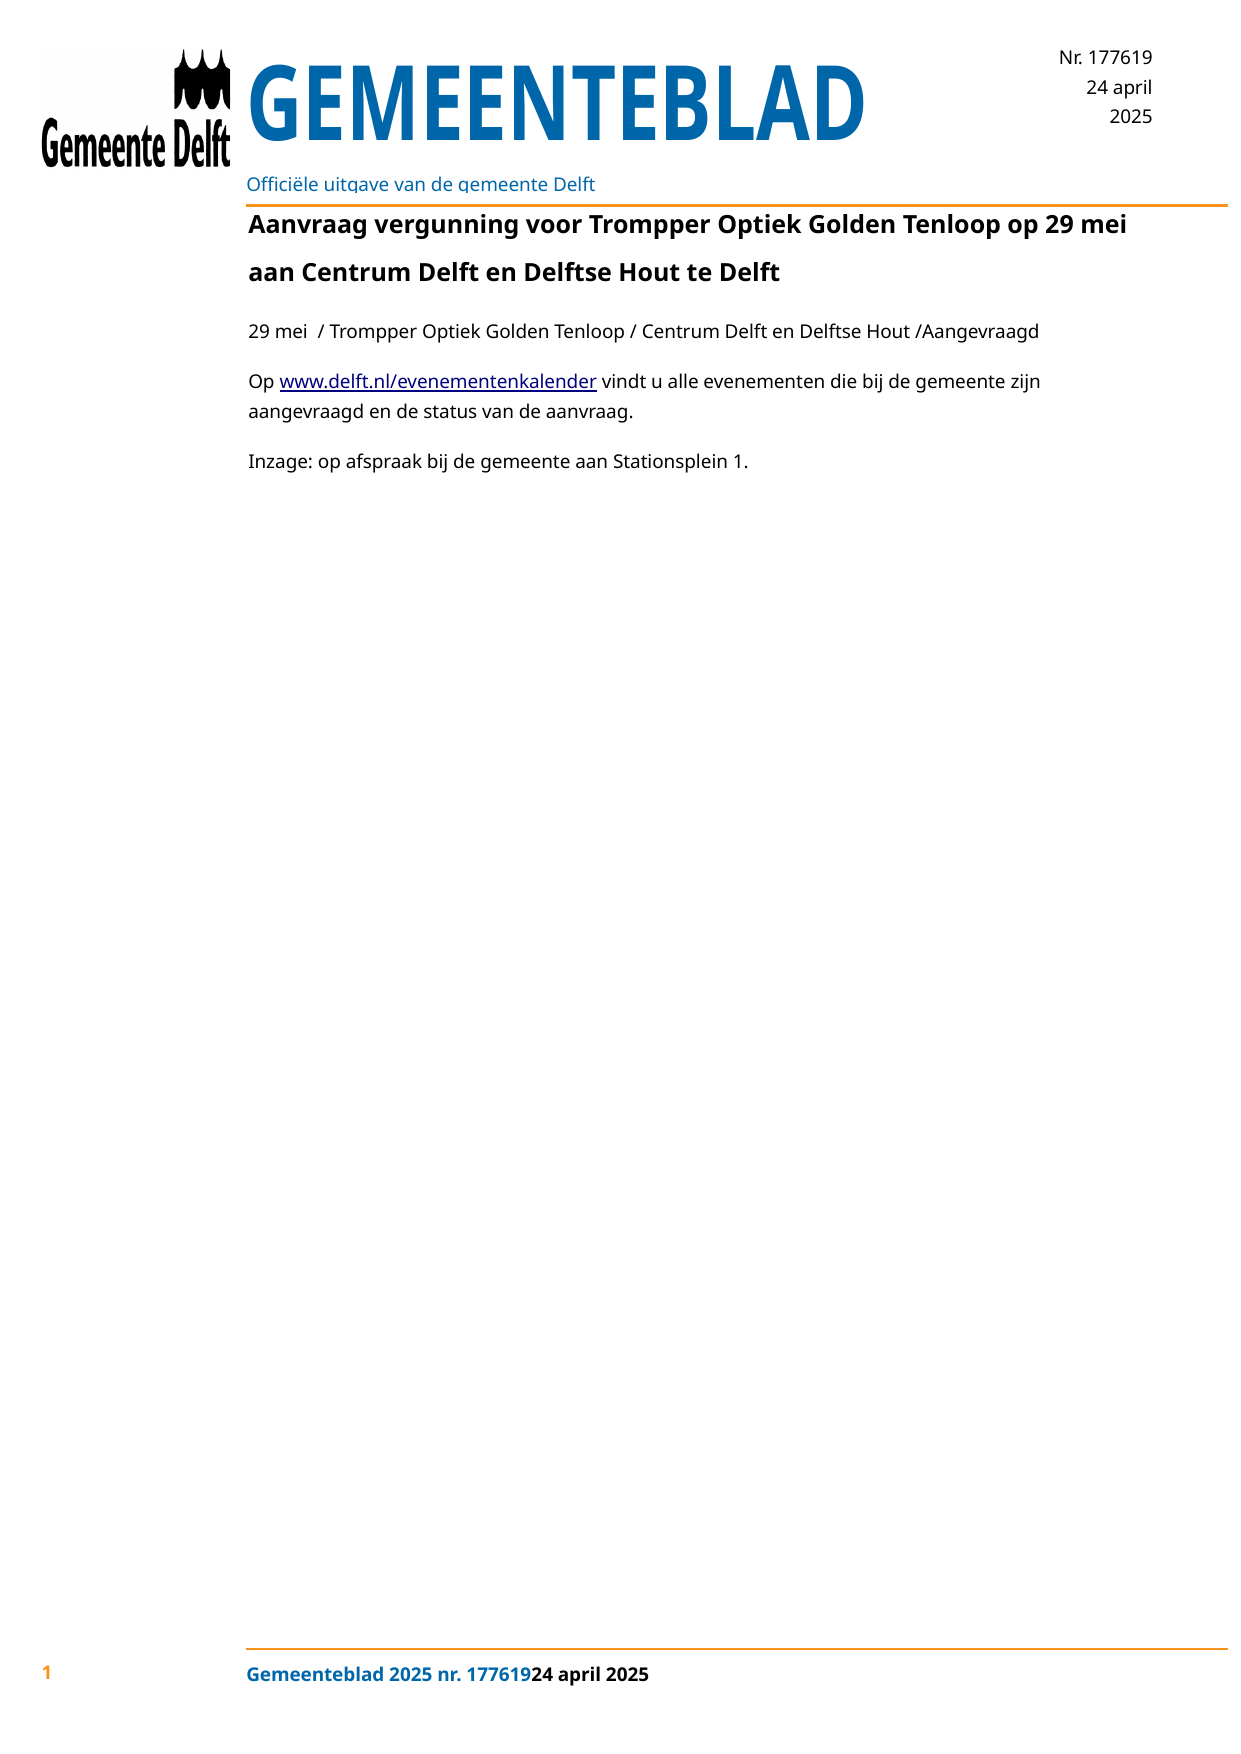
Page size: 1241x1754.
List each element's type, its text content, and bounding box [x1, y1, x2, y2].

text Inzage: op afspraak bij de gemeente aan Stationsplein 1. [248, 448, 1152, 474]
text Aanvraag vergunning voor Trompper Optiek Golden Tenloop op 29 mei aan Centrum Delft en Delftse Hout te Delft [248, 207, 1152, 288]
text Op www.delft.nl/evenementenkalender vindt u alle evenementen die bij de gemeente zijn aangevraagd en de status van de aanvraag. [248, 368, 1152, 424]
picture [41, 47, 231, 172]
text 29 mei / Trompper Optiek Golden Tenloop / Centrum Delft en Delftse Hout /Aangevraagd [248, 318, 1152, 344]
